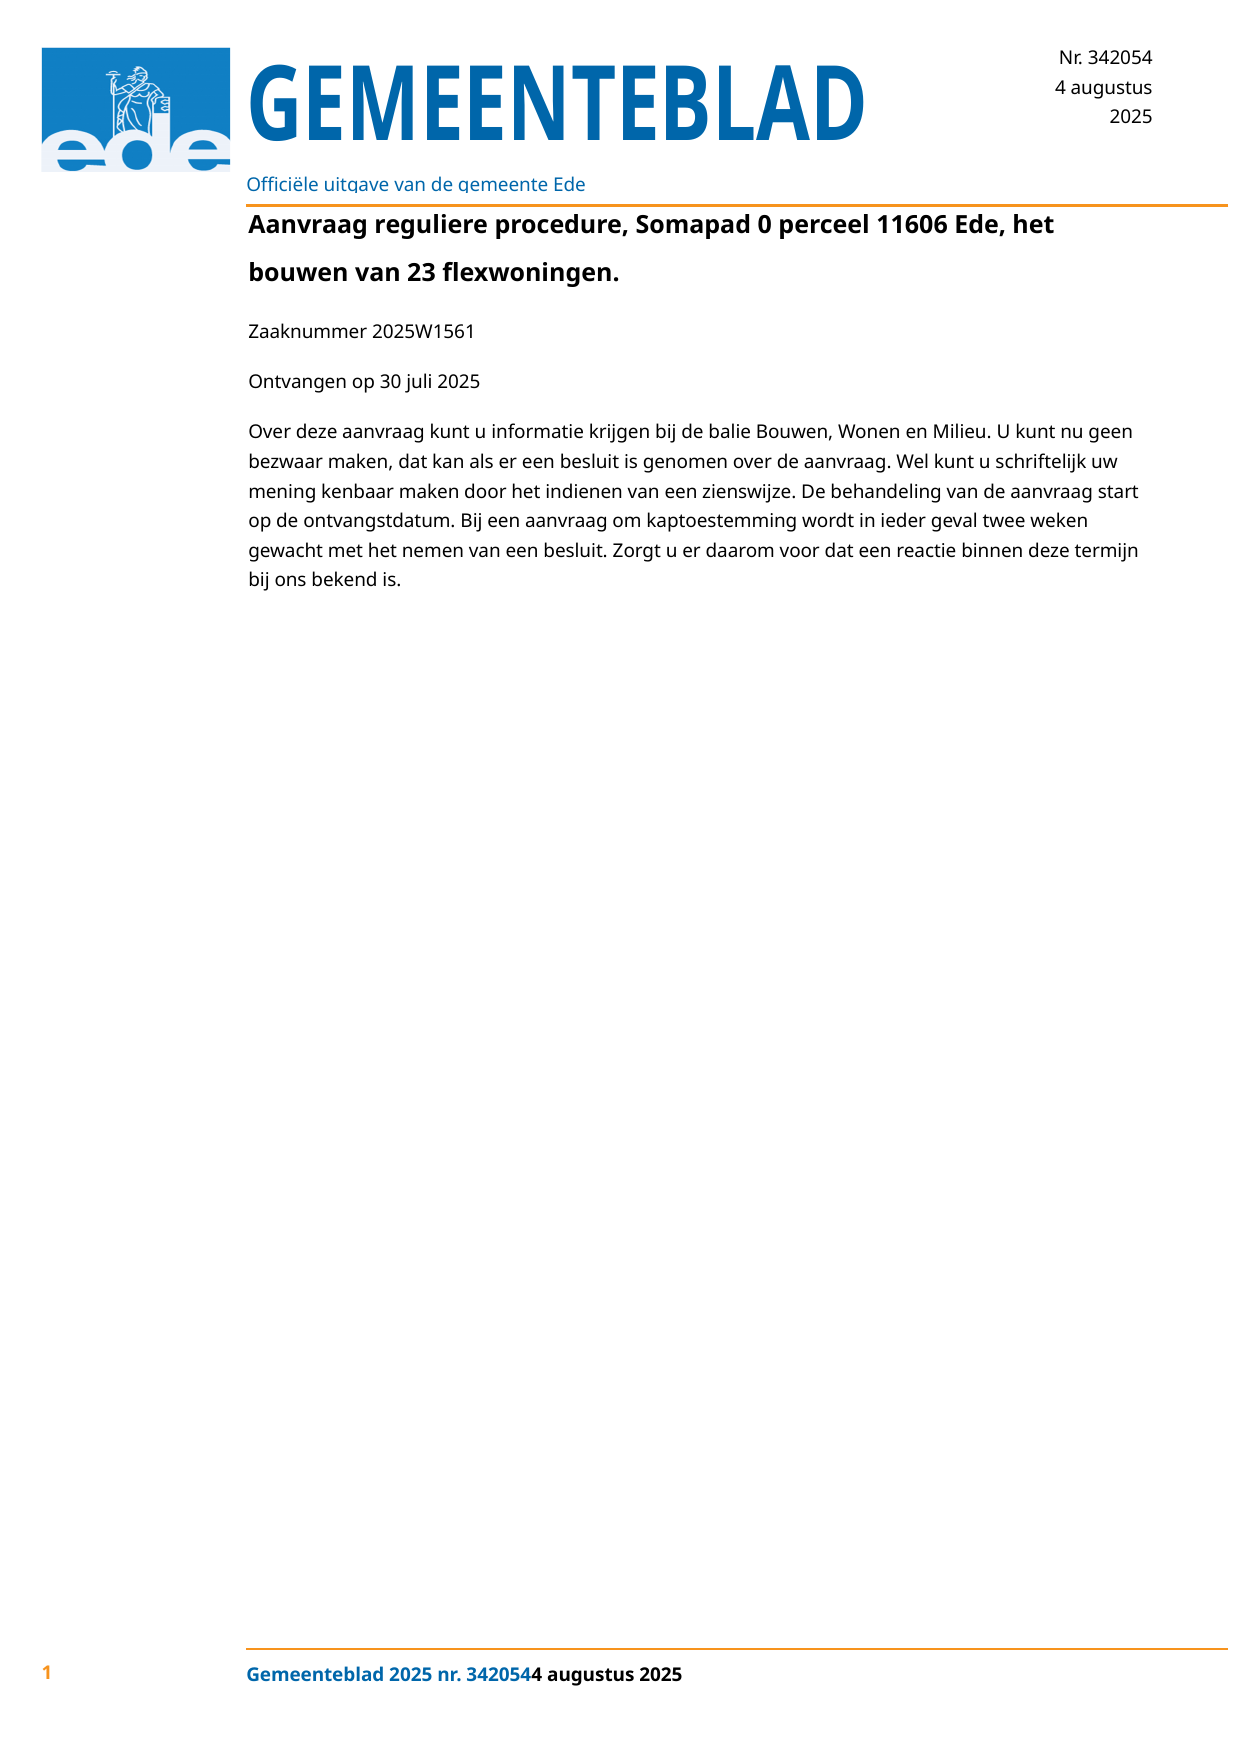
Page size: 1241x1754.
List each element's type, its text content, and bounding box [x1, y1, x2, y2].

text Over deze aanvraag kunt u informatie krijgen bij de balie Bouwen, Wonen en Milieu. U kunt nu geen bezwaar maken, dat kan als er een besluit is genomen over de aanvraag. Wel kunt u schriftelijk uw mening kenbaar maken door het indienen van een zienswijze. De behandeling van de aanvraag start op de ontvangstdatum. Bij een aanvraag om kaptoestemming wordt in ieder geval twee weken gewacht met het nemen van een besluit. Zorgt u er daarom voor dat een reactie binnen deze termijn bij ons bekend is. [248, 419, 1152, 592]
text Ontvangen op 30 juli 2025 [248, 368, 1152, 394]
text Aanvraag reguliere procedure, Somapad 0 perceel 11606 Ede, het bouwen van 23 flexwoningen. [248, 207, 1152, 288]
text Zaaknummer 2025W1561 [248, 318, 1152, 344]
picture [41, 47, 231, 172]
